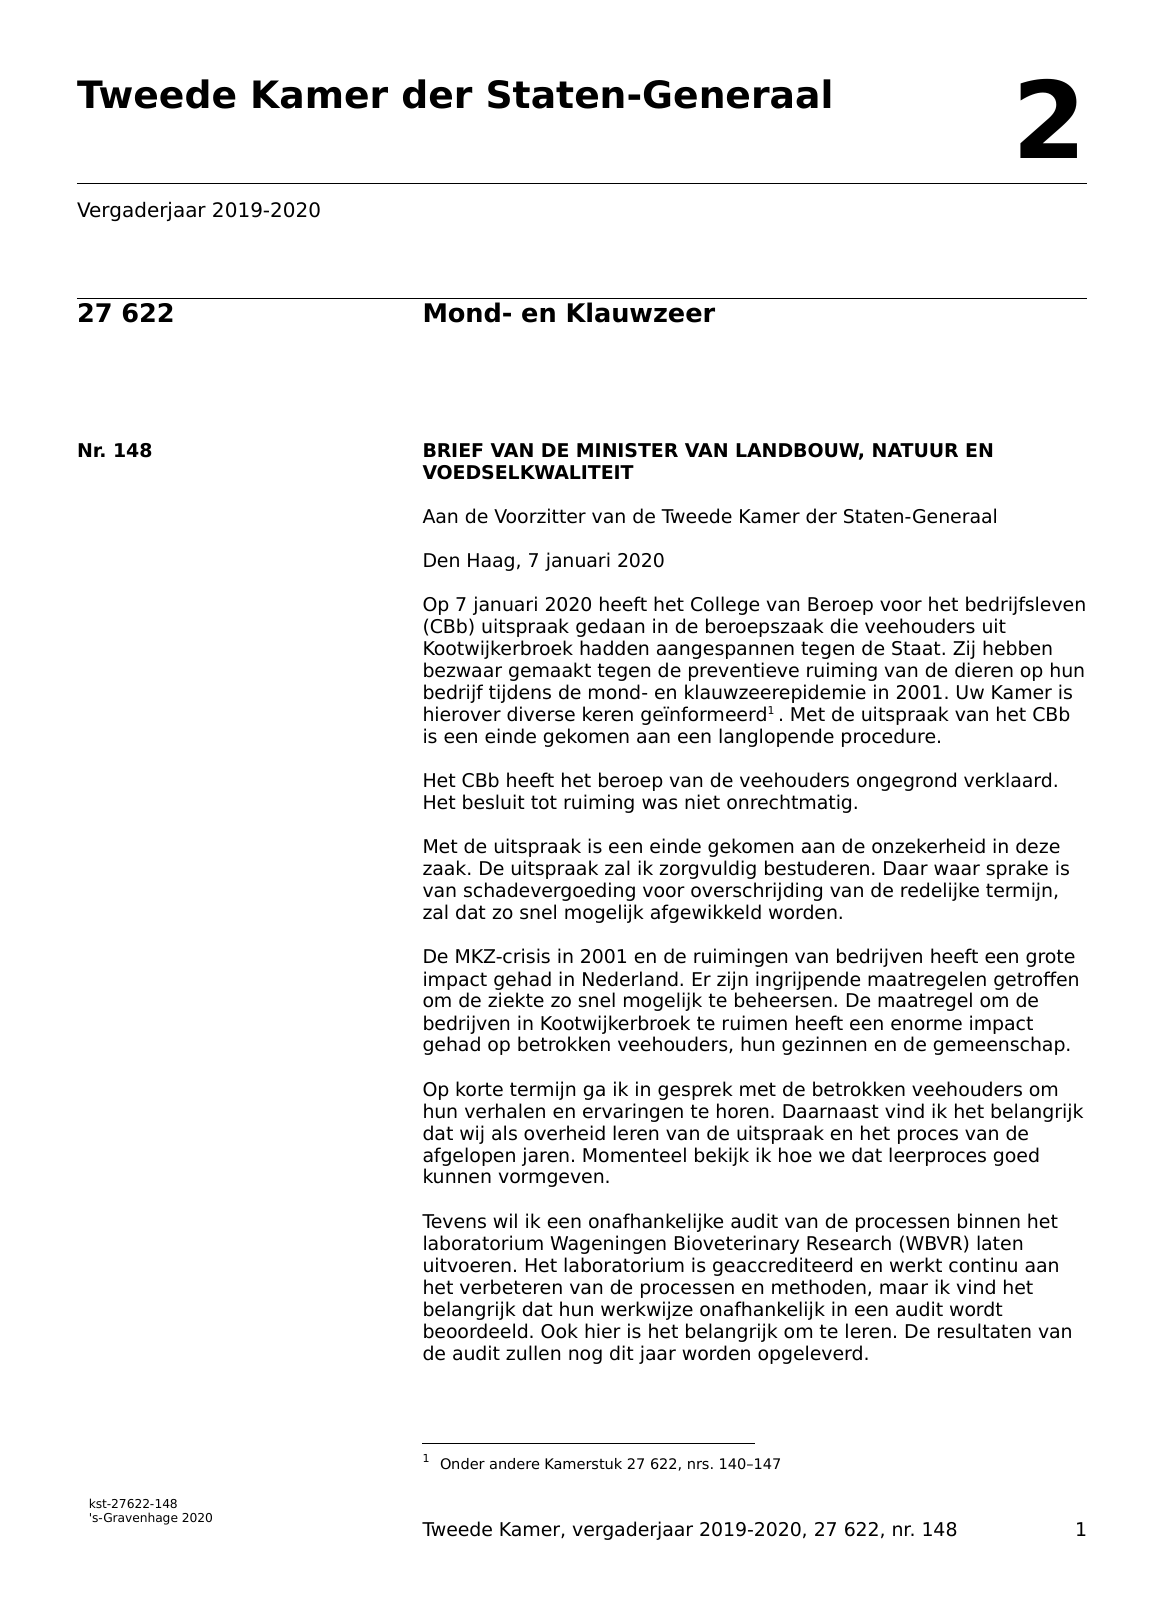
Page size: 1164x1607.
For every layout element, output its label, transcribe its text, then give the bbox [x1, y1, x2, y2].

subtitle Nr. 148 BRIEF VAN DE MINISTER VAN LANDBOUW, NATUUR EN VOEDSELKWALITEIT [77, 440, 1087, 484]
table_cell Vergaderjaar 2019-2020 [77, 184, 1087, 298]
text Aan de Voorzitter van de Tweede Kamer der Staten-Generaal [422, 506, 1087, 528]
text Onder andere Kamerstuk 27 622, nrs. 140–147 [422, 1452, 1087, 1474]
text Tevens wil ik een onafhankelijke audit van de processen binnen het laboratorium Wageningen Bioveterinary Research (WBVR) laten uitvoeren. Het laboratorium is geaccrediteerd en werkt continu aan het verbeteren van de processen en methoden, maar ik vind het belangrijk dat hun werkwijze onafhankelijk in een audit wordt beoordeeld. Ook hier is het belangrijk om te leren. De resultaten van de audit zullen nog dit jaar worden opgeleverd. [422, 1211, 1087, 1364]
text 's-Gravenhage 2020 [88, 1511, 323, 1525]
table_header Tweede Kamer der Staten-Generaal [77, 59, 886, 183]
text Met de uitspraak is een einde gekomen aan de onzekerheid in deze zaak. De uitspraak zal ik zorgvuldig bestuderen. Daar waar sprake is van schadevergoeding voor overschrijding van de redelijke termijn, zal dat zo snel mogelijk afgewikkeld worden. [422, 836, 1087, 924]
text De MKZ-crisis in 2001 en de ruimingen van bedrijven heeft een grote impact gehad in Nederland. Er zijn ingrijpende maatregelen getroffen om de ziekte zo snel mogelijk te beheersen. De maatregel om de bedrijven in Kootwijkerbroek te ruimen heeft een enorme impact gehad op betrokken veehouders, hun gezinnen en de gemeenschap. [422, 946, 1087, 1056]
text Op 7 januari 2020 heeft het College van Beroep voor het bedrijfsleven (CBb) uitspraak gedaan in de beroepszaak die veehouders uit Kootwijkerbroek hadden aangespannen tegen de Staat. Zij hebben bezwaar gemaakt tegen de preventieve ruiming van de dieren op hun bedrijf tijdens de mond- en klauwzeerepidemie in 2001. Uw Kamer is hierover diverse keren geïnformeerd. Met de uitspraak van het CBb is een einde gekomen aan een langlopende procedure. [422, 594, 1087, 748]
text Het CBb heeft het beroep van de veehouders ongegrond verklaard. Het besluit tot ruiming was niet onrechtmatig. [422, 770, 1087, 814]
table_header 2 [886, 59, 1087, 183]
subtitle 27 622 Mond- en Klauwzeer [77, 299, 1087, 329]
text Op korte termijn ga ik in gesprek met de betrokken veehouders om hun verhalen en ervaringen te horen. Daarnaast vind ik het belangrijk dat wij als overheid leren van de uitspraak en het proces van de afgelopen jaren. Momenteel bekijk ik hoe we dat leerproces goed kunnen vormgeven. [422, 1078, 1087, 1188]
text kst-27622-148 [88, 1497, 323, 1511]
text Den Haag, 7 januari 2020 [422, 550, 1087, 572]
